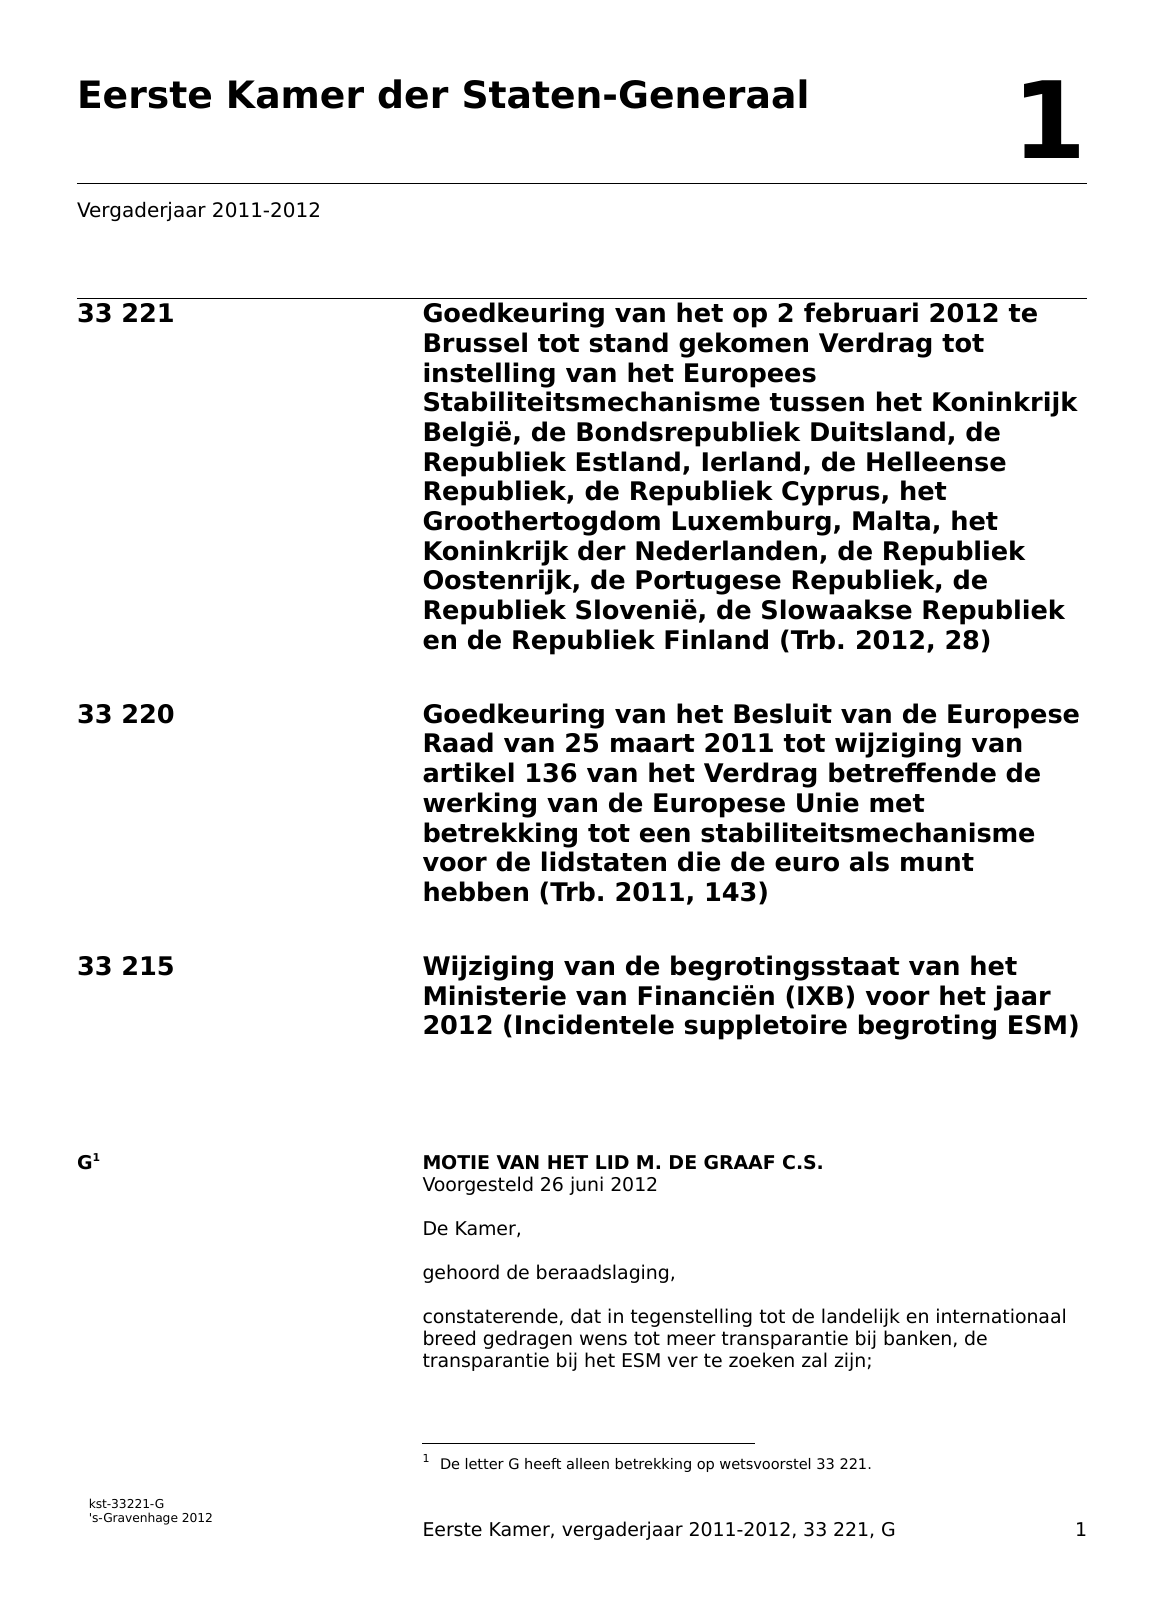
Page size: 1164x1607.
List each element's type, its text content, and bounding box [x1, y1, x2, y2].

subtitle G MOTIE VAN HET LID M. DE GRAAF C.S. [77, 1152, 1087, 1174]
table_header Eerste Kamer der Staten-Generaal [77, 59, 886, 183]
subtitle 33 221 Goedkeuring van het op 2 februari 2012 te Brussel tot stand gekomen Verdrag tot instelling van het Europees Stabiliteitsmechanisme tussen het Koninkrijk België, de Bondsrepubliek Duitsland, de Republiek Estland, Ierland, de Helleense Republiek, de Republiek Cyprus, het Groothertogdom Luxemburg, Malta, het Koninkrijk der Nederlanden, de Republiek Oostenrijk, de Portugese Republiek, de Republiek Slovenië, de Slowaakse Republiek en de Republiek Finland (Trb. 2012, 28) [77, 299, 1087, 655]
text De Kamer, [422, 1218, 1087, 1240]
text kst-33221-G [88, 1497, 323, 1511]
subtitle 33 215 Wijziging van de begrotingsstaat van het Ministerie van Financiën (IXB) voor het jaar 2012 (Incidentele suppletoire begroting ESM) [77, 952, 1087, 1041]
text De letter G heeft alleen betrekking op wetsvoorstel 33 221. [422, 1452, 1087, 1474]
table_cell Vergaderjaar 2011-2012 [77, 184, 1087, 298]
subtitle 33 220 Goedkeuring van het Besluit van de Europese Raad van 25 maart 2011 tot wijziging van artikel 136 van het Verdrag betreffende de werking van de Europese Unie met betrekking tot een stabiliteitsmechanisme voor de lidstaten die de euro als munt hebben (Trb. 2011, 143) [77, 699, 1087, 907]
text gehoord de beraadslaging, [422, 1262, 1087, 1284]
table_header 1 [886, 59, 1087, 183]
text 's-Gravenhage 2012 [88, 1511, 323, 1525]
text Voorgesteld 26 juni 2012 [422, 1174, 1087, 1196]
text constaterende, dat in tegenstelling tot de landelijk en internationaal breed gedragen wens tot meer transparantie bij banken, de transparantie bij het ESM ver te zoeken zal zijn; [422, 1306, 1087, 1372]
